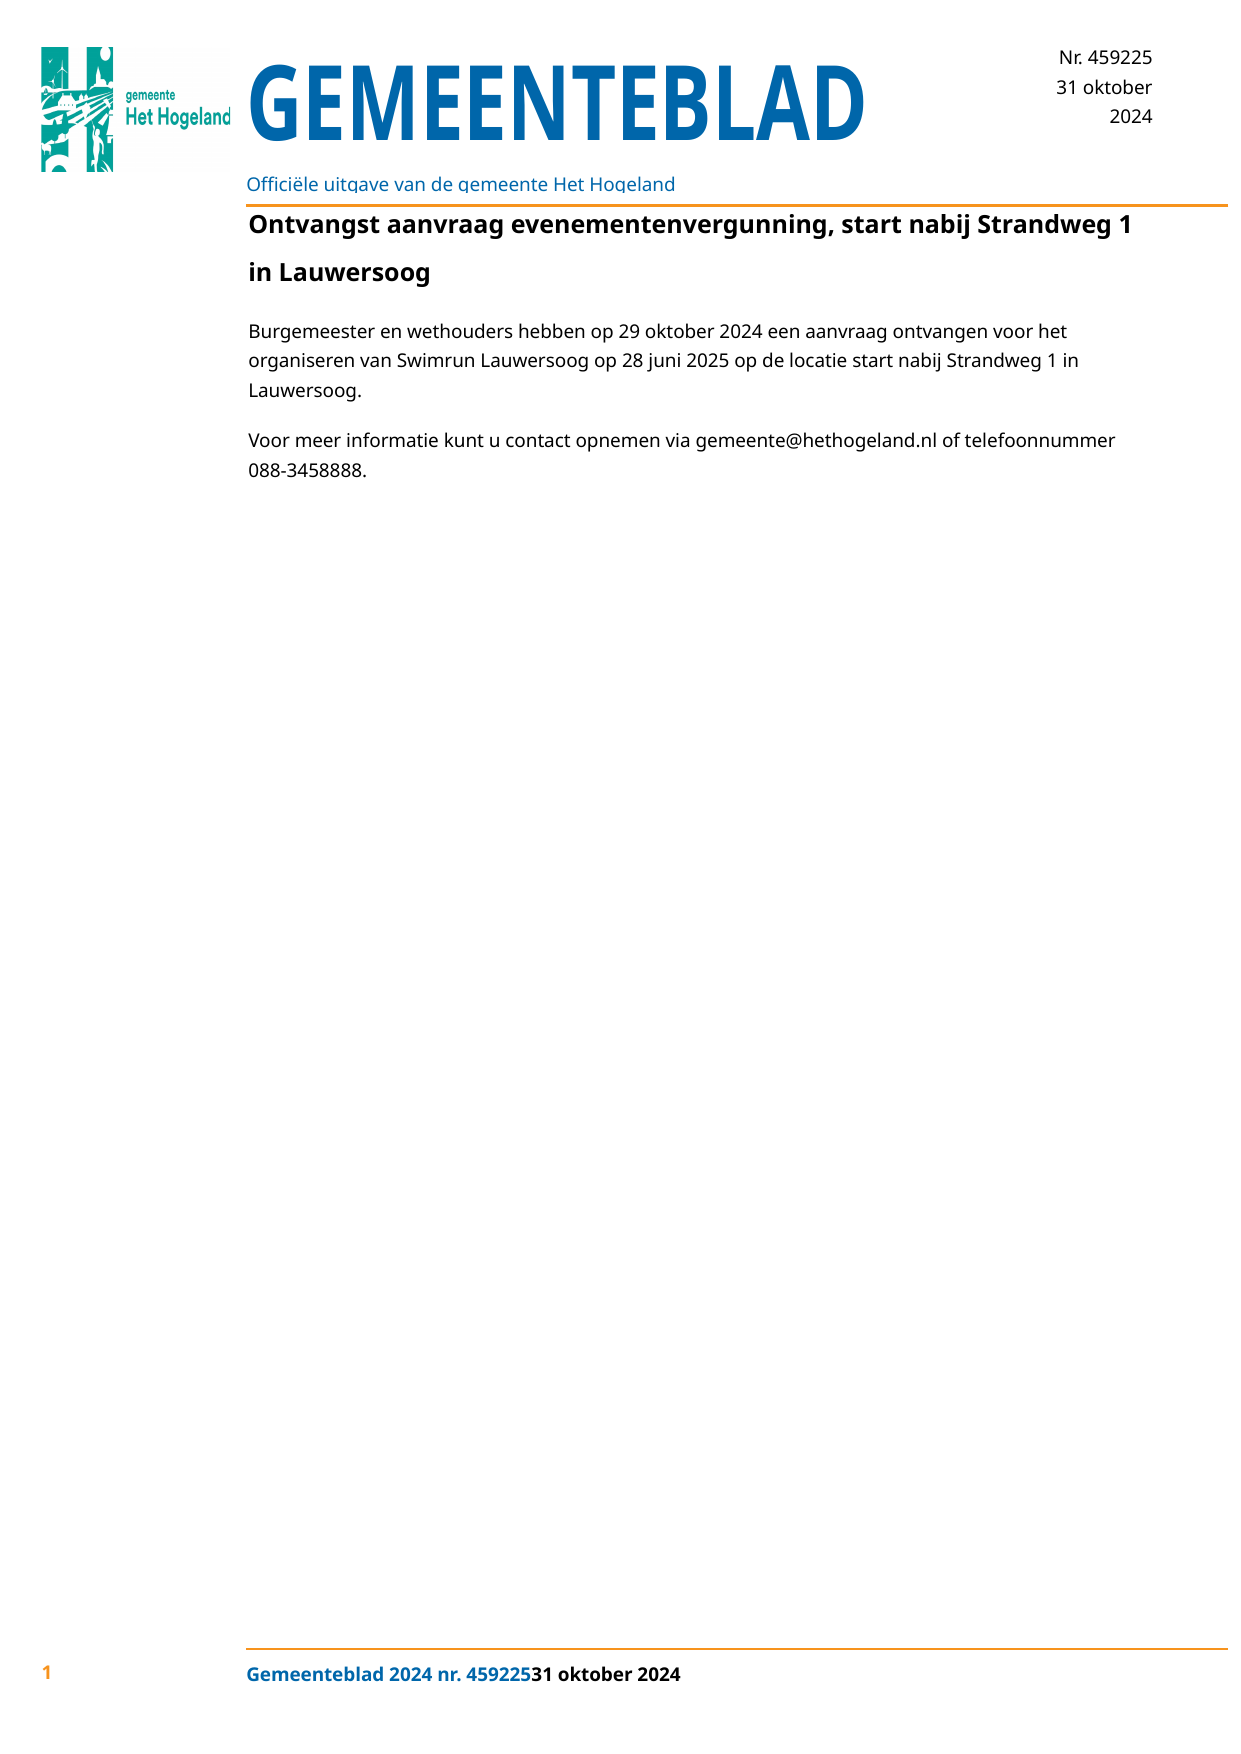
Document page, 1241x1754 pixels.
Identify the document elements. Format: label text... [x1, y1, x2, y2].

picture [41, 47, 231, 172]
text Burgemeester en wethouders hebben op 29 oktober 2024 een aanvraag ontvangen voor het organiseren van Swimrun Lauwersoog op 28 juni 2025 op de locatie start nabij Strandweg 1 in Lauwersoog. [248, 318, 1152, 403]
text Ontvangst aanvraag evenementenvergunning, start nabij Strandweg 1 in Lauwersoog [248, 207, 1152, 288]
text Voor meer informatie kunt u contact opnemen via gemeente@hethogeland.nl of telefoonnummer 088-3458888. [248, 427, 1152, 483]
